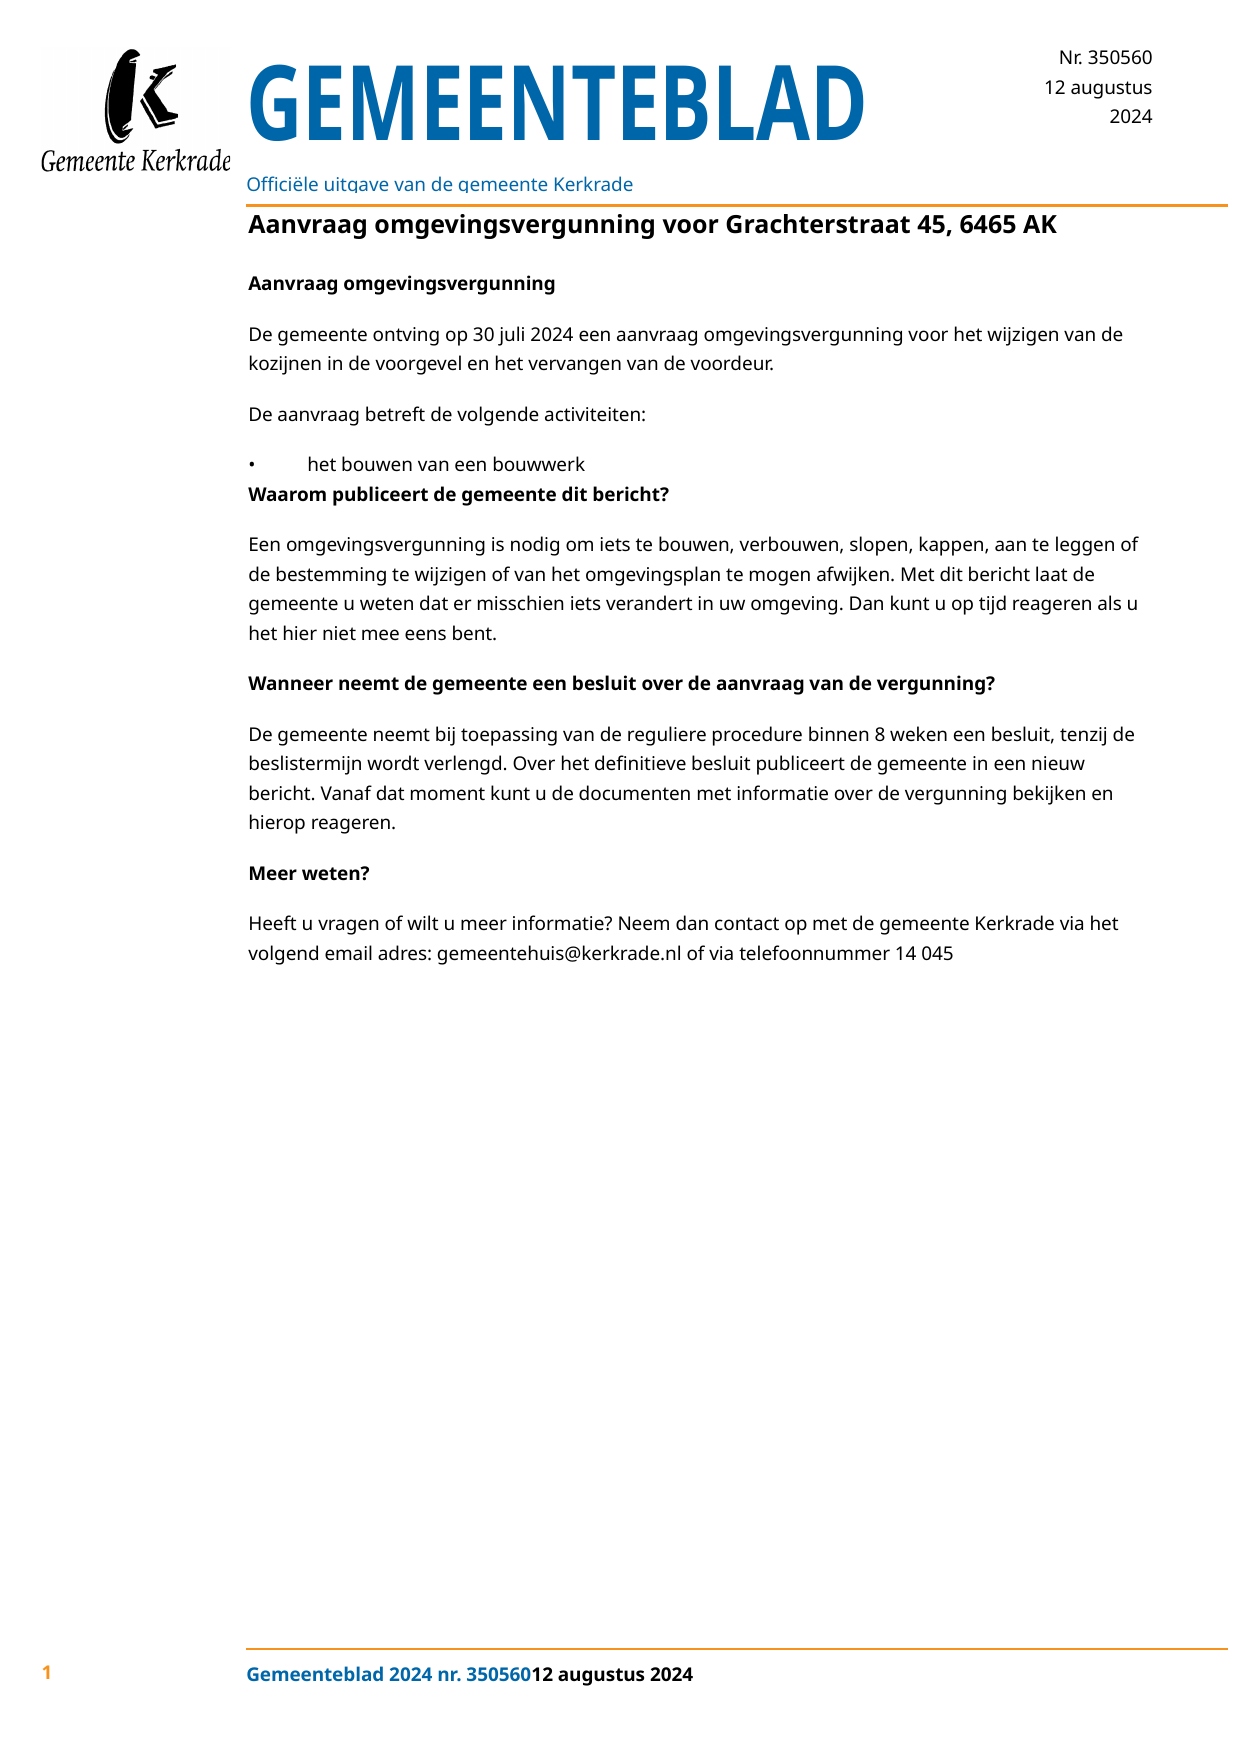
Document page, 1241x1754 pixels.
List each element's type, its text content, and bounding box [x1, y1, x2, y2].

text Meer weten? [248, 860, 1152, 886]
text Aanvraag omgevingsvergunning voor Grachterstraat 45, 6465 AK [248, 207, 1152, 241]
text Wanneer neemt de gemeente een besluit over de aanvraag van de vergunning? [248, 670, 1152, 696]
text De aanvraag betreft de volgende activiteiten: [248, 401, 1152, 426]
picture [41, 47, 231, 172]
text De gemeente ontving op 30 juli 2024 een aanvraag omgevingsvergunning voor het wijzigen van de kozijnen in de voorgevel en het vervangen van de voordeur. [248, 321, 1152, 376]
text Een omgevingsvergunning is nodig om iets te bouwen, verbouwen, slopen, kappen, aan te leggen of de bestemming te wijzigen of van het omgevingsplan te mogen afwijken. Met dit bericht laat de gemeente u weten dat er misschien iets verandert in uw omgeving. Dan kunt u op tijd reageren als u het hier niet mee eens bent. [248, 531, 1152, 646]
text De gemeente neemt bij toepassing van de reguliere procedure binnen 8 weken een besluit, tenzij de beslistermijn wordt verlengd. Over het definitieve besluit publiceert de gemeente in een nieuw bericht. Vanaf dat moment kunt u de documenten met informatie over de vergunning bekijken en hierop reageren. [248, 721, 1152, 835]
list het bouwen van een bouwwerk [248, 451, 1152, 477]
text Heeft u vragen of wilt u meer informatie? Neem dan contact op met de gemeente Kerkrade via het volgend email adres: gemeentehuis@kerkrade.nl of via telefoonnummer 14 045 [248, 910, 1152, 966]
text Aanvraag omgevingsvergunning [248, 270, 1152, 296]
text Waarom publiceert de gemeente dit bericht? [248, 481, 1152, 506]
